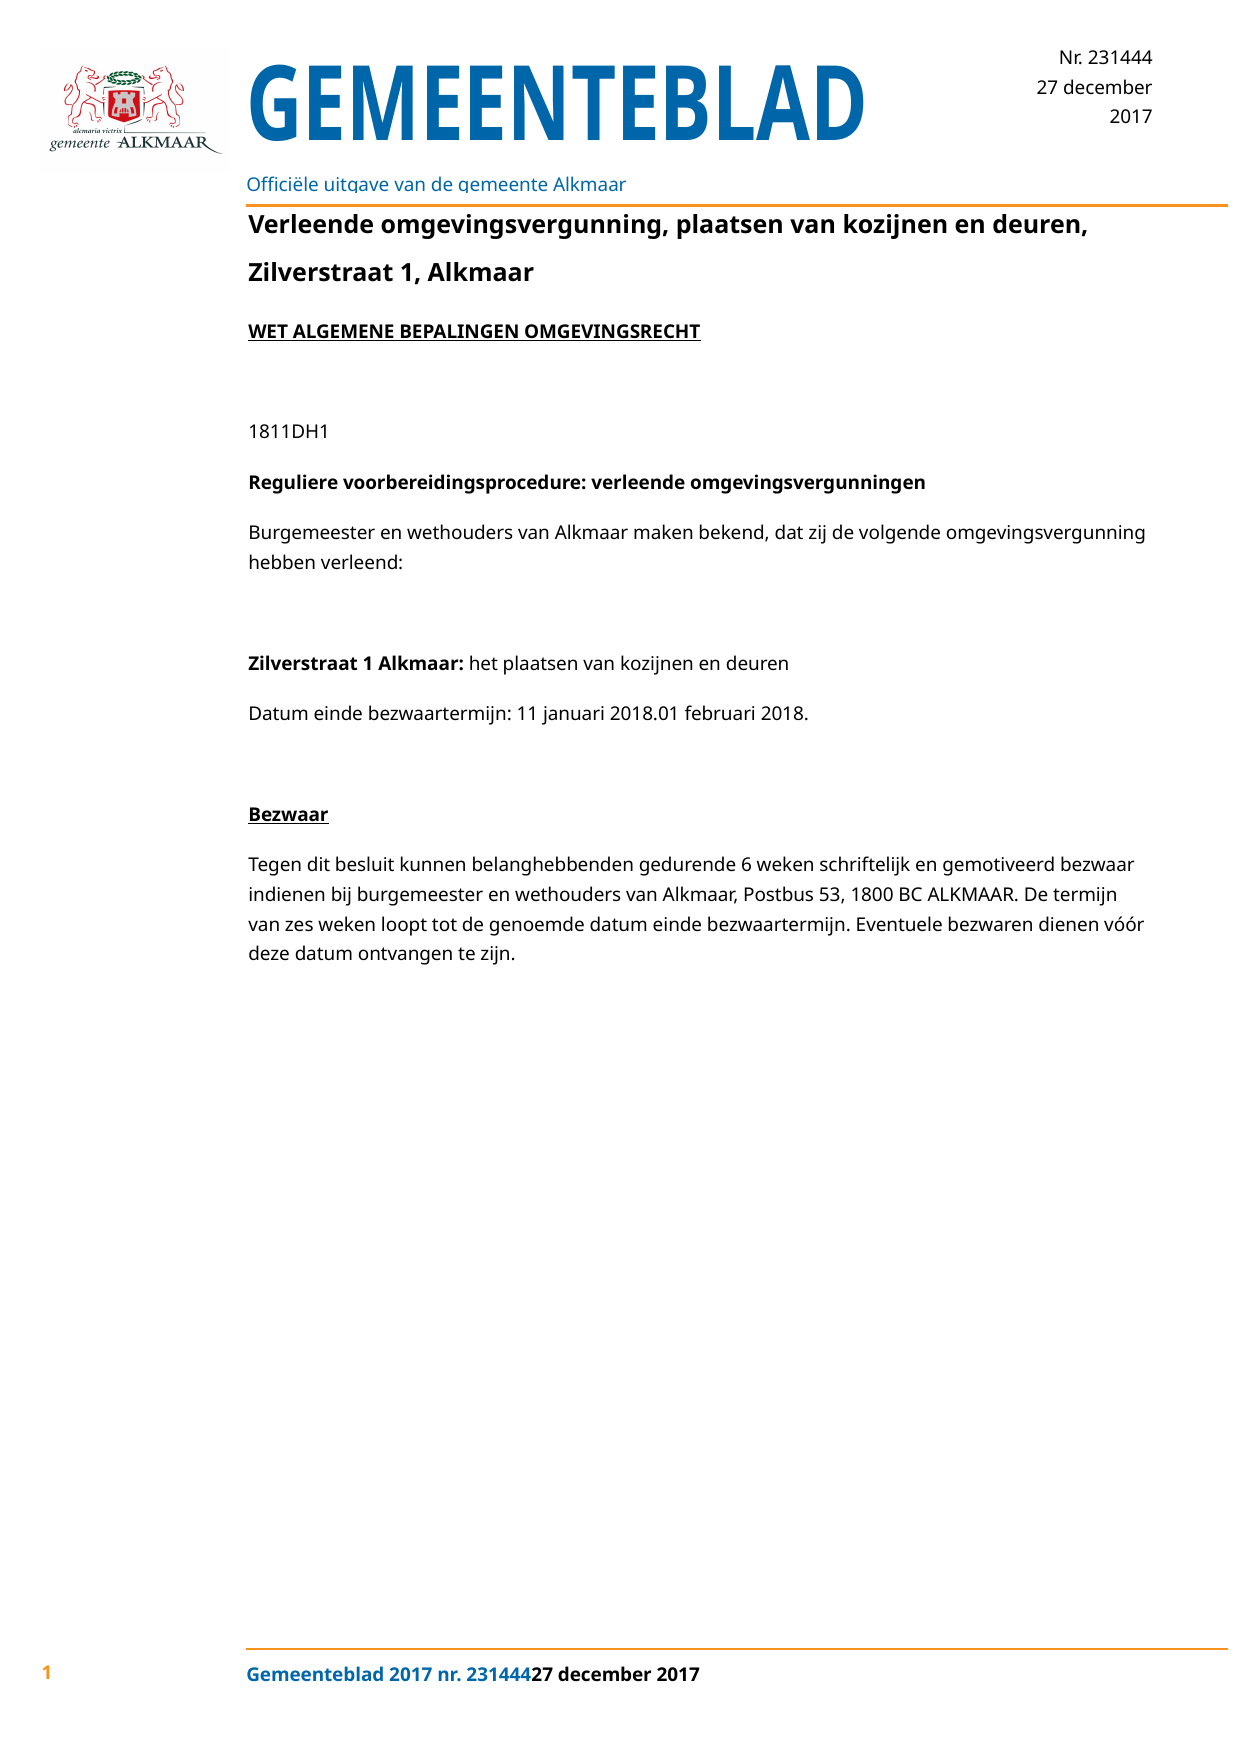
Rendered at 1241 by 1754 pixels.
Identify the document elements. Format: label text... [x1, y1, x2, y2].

text 1811DH1 [248, 419, 1152, 444]
picture [41, 47, 231, 172]
text Burgemeester en wethouders van Alkmaar maken bekend, dat zij de volgende omgevingsvergunning hebben verleend: [248, 519, 1152, 575]
text Bezwaar [248, 801, 1152, 827]
text Datum einde bezwaartermijn: 11 januari 2018.01 februari 2018. [248, 700, 1152, 726]
text WET ALGEMENE BEPALINGEN OMGEVINGSRECHT [248, 318, 1152, 344]
text Tegen dit besluit kunnen belanghebbenden gedurende 6 weken schriftelijk en gemotiveerd bezwaar indienen bij burgemeester en wethouders van Alkmaar, Postbus 53, 1800 BC ALKMAAR. De termijn van zes weken loopt tot de genoemde datum einde bezwaartermijn. Eventuele bezwaren dienen vóór deze datum ontvangen te zijn. [248, 852, 1152, 966]
text Verleende omgevingsvergunning, plaatsen van kozijnen en deuren, Zilverstraat 1, Alkmaar [248, 207, 1152, 288]
text Reguliere voorbereidingsprocedure: verleende omgevingsvergunningen [248, 469, 1152, 495]
text Zilverstraat 1 Alkmaar: het plaatsen van kozijnen en deuren [248, 650, 1152, 676]
